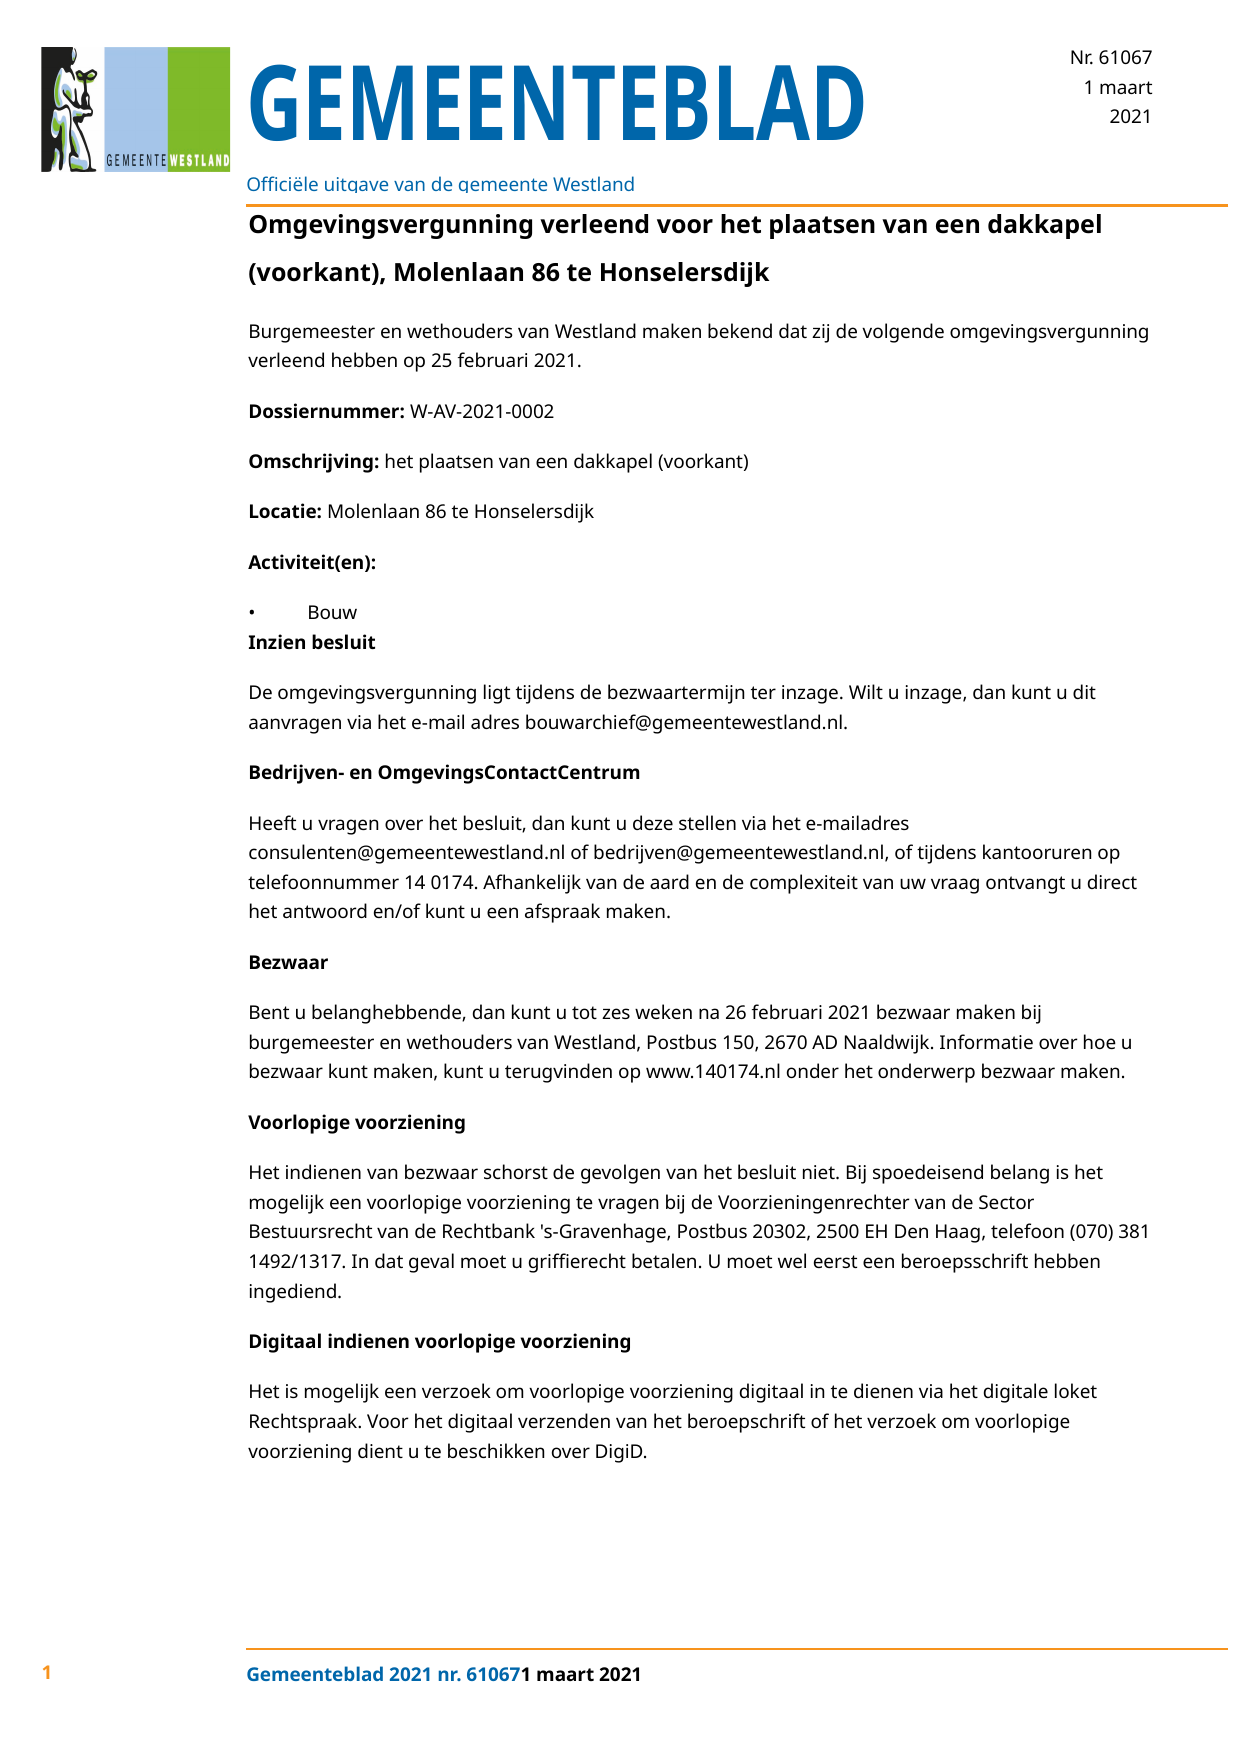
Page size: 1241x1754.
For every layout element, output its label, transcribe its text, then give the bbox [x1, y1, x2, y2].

text Omschrijving: het plaatsen van een dakkapel (voorkant) [248, 448, 1152, 474]
picture [41, 47, 231, 172]
text Het indienen van bezwaar schorst de gevolgen van het besluit niet. Bij spoedeisend belang is het mogelijk een voorlopige voorziening te vragen bij de Voorzieningenrechter van de Sector Bestuursrecht van de Rechtbank 's-Gravenhage, Postbus 20302, 2500 EH Den Haag, telefoon (070) 381 1492/1317. In dat geval moet u griffierecht betalen. U moet wel eerst een beroepsschrift hebben ingediend. [248, 1159, 1152, 1304]
text Bezwaar [248, 949, 1152, 975]
text Heeft u vragen over het besluit, dan kunt u deze stellen via het e-mailadres consulenten@gemeentewestland.nl of bedrijven@gemeentewestland.nl, of tijdens kantooruren op telefoonnummer 14 0174. Afhankelijk van de aard en de complexiteit van uw vraag ontvangt u direct het antwoord en/of kunt u een afspraak maken. [248, 810, 1152, 924]
text Burgemeester en wethouders van Westland maken bekend dat zij de volgende omgevingsvergunning verleend hebben op 25 februari 2021. [248, 318, 1152, 373]
text De omgevingsvergunning ligt tijdens de bezwaartermijn ter inzage. Wilt u inzage, dan kunt u dit aanvragen via het e-mail adres bouwarchief@gemeentewestland.nl. [248, 679, 1152, 735]
text Voorlopige voorziening [248, 1109, 1152, 1135]
text Digitaal indienen voorlopige voorziening [248, 1328, 1152, 1354]
text Dossiernummer: W-AV-2021-0002 [248, 398, 1152, 424]
text Activiteit(en): [248, 549, 1152, 575]
text Inzien besluit [248, 629, 1152, 655]
text Bedrijven- en OmgevingsContactCentrum [248, 759, 1152, 785]
text Locatie: Molenlaan 86 te Honselersdijk [248, 499, 1152, 524]
text Het is mogelijk een verzoek om voorlopige voorziening digitaal in te dienen via het digitale loket Rechtspraak. Voor het digitaal verzenden van het beroepschrift of het verzoek om voorlopige voorziening dient u te beschikken over DigiD. [248, 1379, 1152, 1464]
list Bouw [248, 599, 1152, 625]
text Omgevingsvergunning verleend voor het plaatsen van een dakkapel (voorkant), Molenlaan 86 te Honselersdijk [248, 207, 1152, 288]
text Bent u belanghebbende, dan kunt u tot zes weken na 26 februari 2021 bezwaar maken bij burgemeester en wethouders van Westland, Postbus 150, 2670 AD Naaldwijk. Informatie over hoe u bezwaar kunt maken, kunt u terugvinden op www.140174.nl onder het onderwerp bezwaar maken. [248, 999, 1152, 1084]
